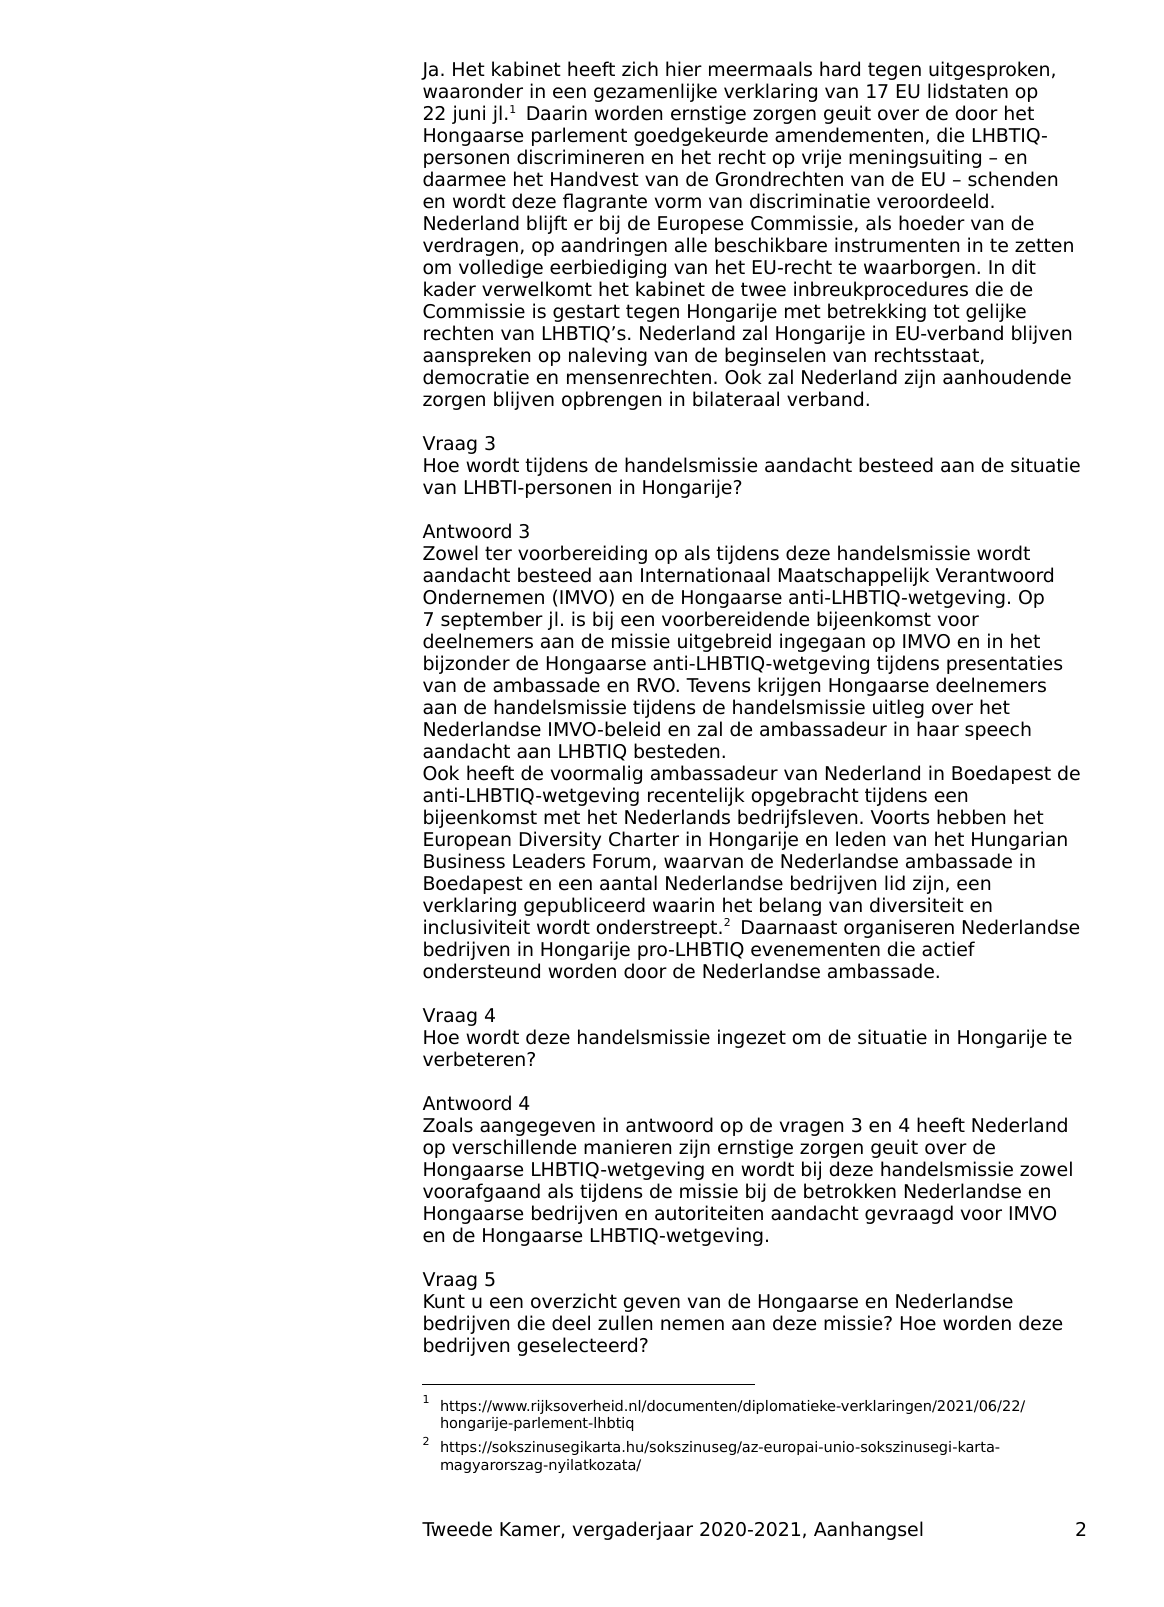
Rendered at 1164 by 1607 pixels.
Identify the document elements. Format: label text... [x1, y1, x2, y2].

text Hoe wordt tijdens de handelsmissie aandacht besteed aan de situatie van LHBTI-personen in Hongarije? [422, 455, 1087, 499]
text Vraag 3 [422, 433, 1087, 455]
text Ook heeft de voormalig ambassadeur van Nederland in Boedapest de anti-LHBTIQ-wetgeving recentelijk opgebracht tijdens een bijeenkomst met het Nederlands bedrijfsleven. Voorts hebben het European Diversity Charter in Hongarije en leden van het Hungarian Business Leaders Forum, waarvan de Nederlandse ambassade in Boedapest en een aantal Nederlandse bedrijven lid zijn, een verklaring gepubliceerd waarin het belang van diversiteit en inclusiviteit wordt onderstreept. Daarnaast organiseren Nederlandse bedrijven in Hongarije pro-LHBTIQ evenementen die actief ondersteund worden door de Nederlandse ambassade. [422, 763, 1087, 983]
text Vraag 5 [422, 1269, 1087, 1291]
text Zoals aangegeven in antwoord op de vragen 3 en 4 heeft Nederland op verschillende manieren zijn ernstige zorgen geuit over de Hongaarse LHBTIQ-wetgeving en wordt bij deze handelsmissie zowel voorafgaand als tijdens de missie bij de betrokken Nederlandse en Hongaarse bedrijven en autoriteiten aandacht gevraagd voor IMVO en de Hongaarse LHBTIQ-wetgeving. [422, 1115, 1087, 1247]
text https://www.rijksoverheid.nl/documenten/diplomatieke-verklaringen/2021/06/22/hongarije-parlement-lhbtiq [422, 1393, 1087, 1432]
text Antwoord 4 [422, 1093, 1087, 1115]
text Ja. Het kabinet heeft zich hier meermaals hard tegen uitgesproken, waaronder in een gezamenlijke verklaring van 17 EU lidstaten op 22 juni jl. Daarin worden ernstige zorgen geuit over de door het Hongaarse parlement goedgekeurde amendementen, die LHBTIQ-personen discrimineren en het recht op vrije meningsuiting – en daarmee het Handvest van de Grondrechten van de EU – schenden en wordt deze flagrante vorm van discriminatie veroordeeld. Nederland blijft er bij de Europese Commissie, als hoeder van de verdragen, op aandringen alle beschikbare instrumenten in te zetten om volledige eerbiediging van het EU-recht te waarborgen. In dit kader verwelkomt het kabinet de twee inbreukprocedures die de Commissie is gestart tegen Hongarije met betrekking tot gelijke rechten van LHBTIQ’s. Nederland zal Hongarije in EU-verband blijven aanspreken op naleving van de beginselen van rechtsstaat, democratie en mensenrechten. Ook zal Nederland zijn aanhoudende zorgen blijven opbrengen in bilateraal verband. [422, 59, 1087, 411]
text Zowel ter voorbereiding op als tijdens deze handelsmissie wordt aandacht besteed aan Internationaal Maatschappelijk Verantwoord Ondernemen (IMVO) en de Hongaarse anti-LHBTIQ-wetgeving. Op 7 september jl. is bij een voorbereidende bijeenkomst voor deelnemers aan de missie uitgebreid ingegaan op IMVO en in het bijzonder de Hongaarse anti-LHBTIQ-wetgeving tijdens presentaties van de ambassade en RVO. Tevens krijgen Hongaarse deelnemers aan de handelsmissie tijdens de handelsmissie uitleg over het Nederlandse IMVO-beleid en zal de ambassadeur in haar speech aandacht aan LHBTIQ besteden. [422, 543, 1087, 763]
text Hoe wordt deze handelsmissie ingezet om de situatie in Hongarije te verbeteren? [422, 1027, 1087, 1071]
text Antwoord 3 [422, 521, 1087, 543]
text https://sokszinusegikarta.hu/sokszinuseg/az-europai-unio-sokszinusegi-karta-magyarorszag-nyilatkozata/ [422, 1435, 1087, 1474]
text Kunt u een overzicht geven van de Hongaarse en Nederlandse bedrijven die deel zullen nemen aan deze missie? Hoe worden deze bedrijven geselecteerd? [422, 1291, 1087, 1357]
text Vraag 4 [422, 1005, 1087, 1027]
